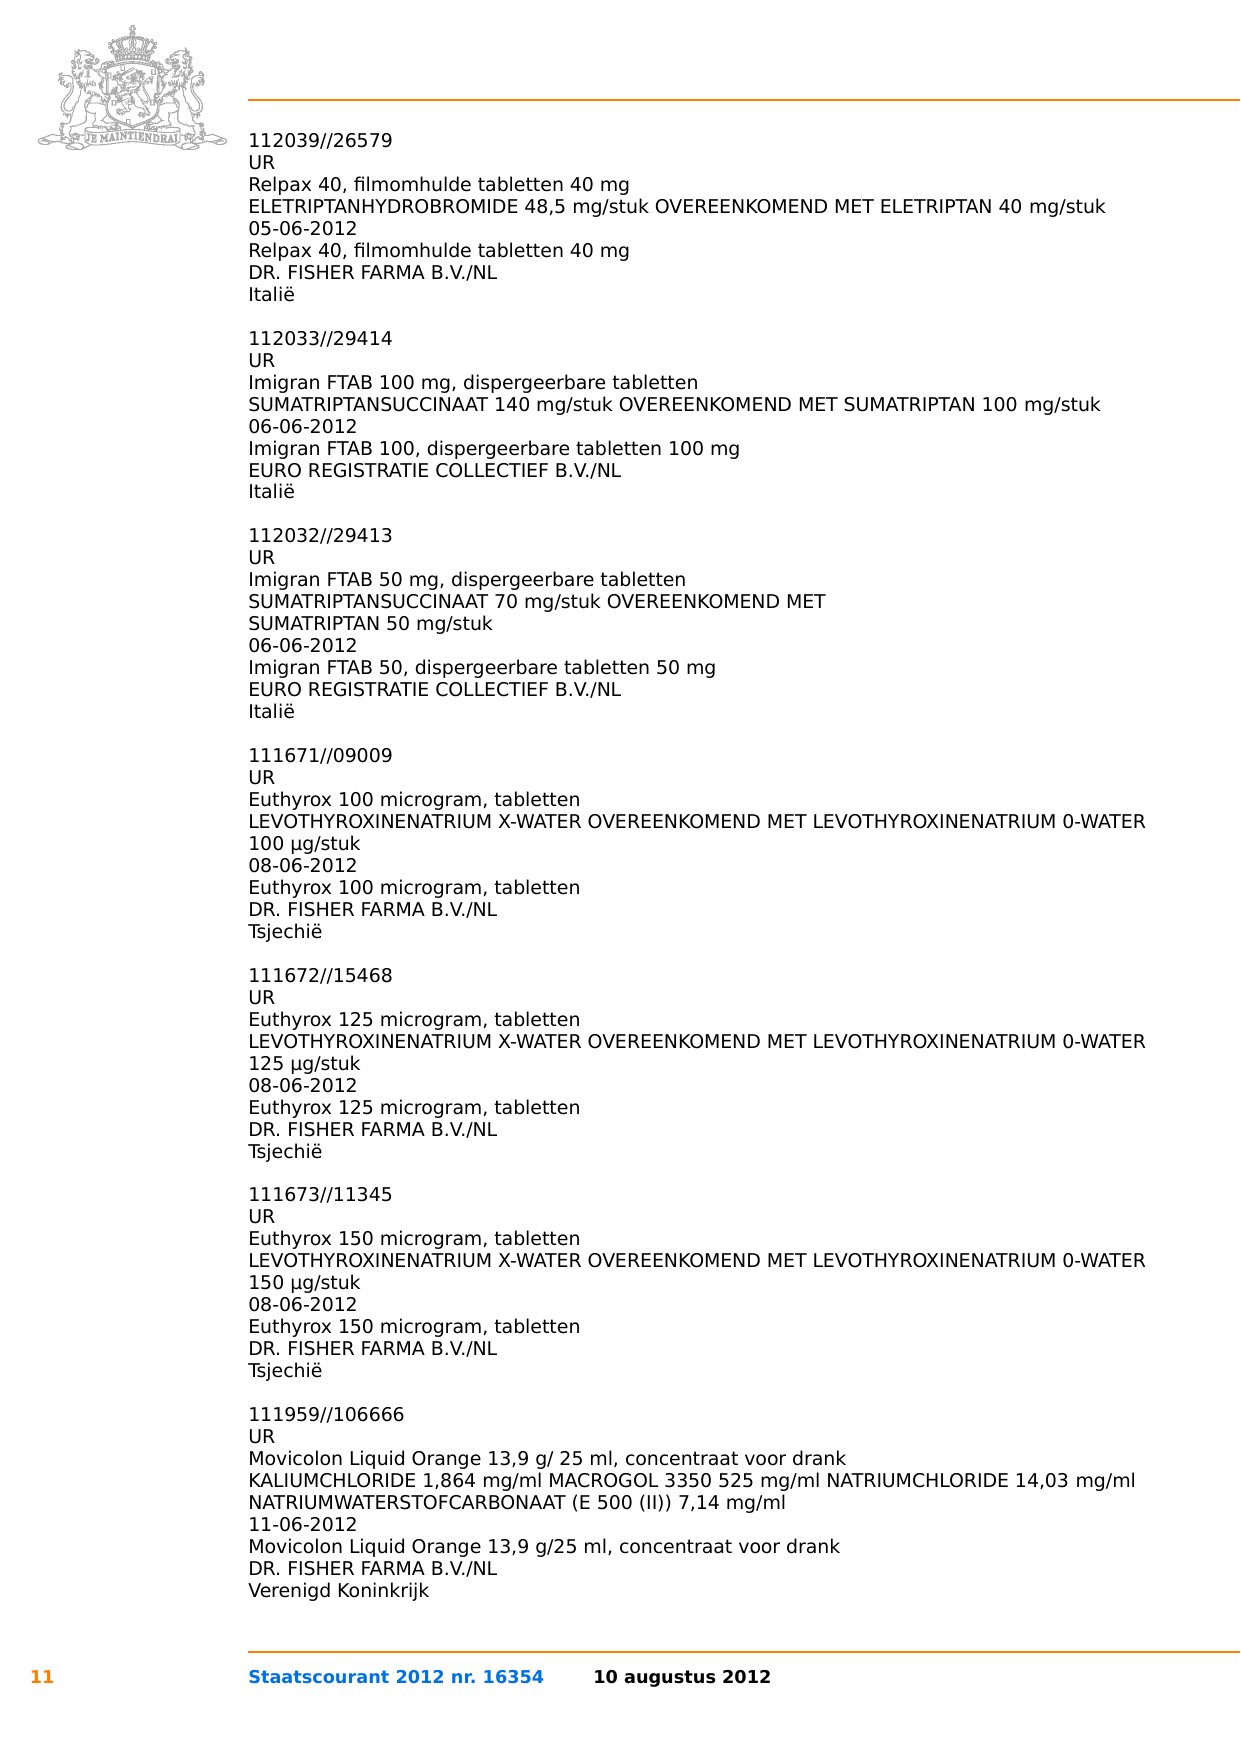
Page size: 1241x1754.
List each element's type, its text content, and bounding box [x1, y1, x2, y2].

text Movicolon Liquid Orange 13,9 g/ 25 ml, concentraat voor drank [248, 1448, 1163, 1470]
text DR. FISHER FARMA B.V./NL [248, 1118, 1163, 1141]
text ELETRIPTANHYDROBROMIDE 48,5 mg/stuk OVEREENKOMEND MET ELETRIPTAN 40 mg/stuk [248, 196, 1163, 218]
text UR [248, 349, 1163, 372]
text UR [248, 152, 1163, 174]
text 111671//09009 [248, 745, 1163, 767]
text 111673//11345 [248, 1184, 1163, 1206]
text NATRIUMWATERSTOFCARBONAAT (E 500 (II)) 7,14 mg/ml [248, 1492, 1163, 1514]
text 111959//106666 [248, 1404, 1163, 1426]
text 08-06-2012 [248, 1294, 1163, 1316]
text Verenigd Koninkrijk [248, 1580, 1163, 1602]
text UR [248, 1426, 1163, 1448]
text UR [248, 767, 1163, 789]
text Italië [248, 481, 1163, 503]
text Imigran FTAB 100, dispergeerbare tabletten 100 mg [248, 437, 1163, 459]
text 08-06-2012 [248, 855, 1163, 877]
text Imigran FTAB 50 mg, dispergeerbare tabletten [248, 569, 1163, 591]
text SUMATRIPTANSUCCINAAT 70 mg/stuk OVEREENKOMEND MET [248, 591, 1163, 613]
text Euthyrox 150 microgram, tabletten [248, 1316, 1163, 1338]
text EURO REGISTRATIE COLLECTIEF B.V./NL [248, 459, 1163, 481]
text Movicolon Liquid Orange 13,9 g/25 ml, concentraat voor drank [248, 1536, 1163, 1558]
text SUMATRIPTANSUCCINAAT 140 mg/stuk OVEREENKOMEND MET SUMATRIPTAN 100 mg/stuk [248, 393, 1163, 416]
text 112039//26579 [248, 130, 1163, 152]
text LEVOTHYROXINENATRIUM X-WATER OVEREENKOMEND MET LEVOTHYROXINENATRIUM 0-WATER 125 µg/stuk [248, 1031, 1163, 1074]
text 112032//29413 [248, 525, 1163, 547]
text Italië [248, 284, 1163, 306]
text Euthyrox 125 microgram, tabletten [248, 1097, 1163, 1118]
text UR [248, 987, 1163, 1009]
text Tsjechië [248, 1141, 1163, 1162]
text Italië [248, 701, 1163, 723]
text LEVOTHYROXINENATRIUM X-WATER OVEREENKOMEND MET LEVOTHYROXINENATRIUM 0-WATER 150 µg/stuk [248, 1250, 1163, 1294]
text Tsjechië [248, 1360, 1163, 1382]
text 05-06-2012 [248, 218, 1163, 240]
text 08-06-2012 [248, 1074, 1163, 1097]
text DR. FISHER FARMA B.V./NL [248, 899, 1163, 921]
text UR [248, 547, 1163, 569]
text Relpax 40, filmomhulde tabletten 40 mg [248, 174, 1163, 196]
text UR [248, 1206, 1163, 1228]
text DR. FISHER FARMA B.V./NL [248, 1558, 1163, 1580]
text Euthyrox 100 microgram, tabletten [248, 789, 1163, 811]
text 06-06-2012 [248, 416, 1163, 437]
text DR. FISHER FARMA B.V./NL [248, 1338, 1163, 1360]
text 111672//15468 [248, 965, 1163, 987]
text Euthyrox 125 microgram, tabletten [248, 1009, 1163, 1031]
text Imigran FTAB 100 mg, dispergeerbare tabletten [248, 372, 1163, 393]
text Euthyrox 150 microgram, tabletten [248, 1228, 1163, 1250]
text Tsjechië [248, 921, 1163, 943]
text Euthyrox 100 microgram, tabletten [248, 877, 1163, 899]
picture [38, 25, 227, 150]
text DR. FISHER FARMA B.V./NL [248, 262, 1163, 284]
text 11-06-2012 [248, 1514, 1163, 1536]
text SUMATRIPTAN 50 mg/stuk [248, 613, 1163, 635]
text LEVOTHYROXINENATRIUM X-WATER OVEREENKOMEND MET LEVOTHYROXINENATRIUM 0-WATER 100 µg/stuk [248, 811, 1163, 855]
text 06-06-2012 [248, 635, 1163, 657]
text 112033//29414 [248, 328, 1163, 349]
text Imigran FTAB 50, dispergeerbare tabletten 50 mg [248, 657, 1163, 679]
text KALIUMCHLORIDE 1,864 mg/ml MACROGOL 3350 525 mg/ml NATRIUMCHLORIDE 14,03 mg/ml [248, 1470, 1163, 1492]
text EURO REGISTRATIE COLLECTIEF B.V./NL [248, 679, 1163, 701]
text Relpax 40, filmomhulde tabletten 40 mg [248, 240, 1163, 262]
